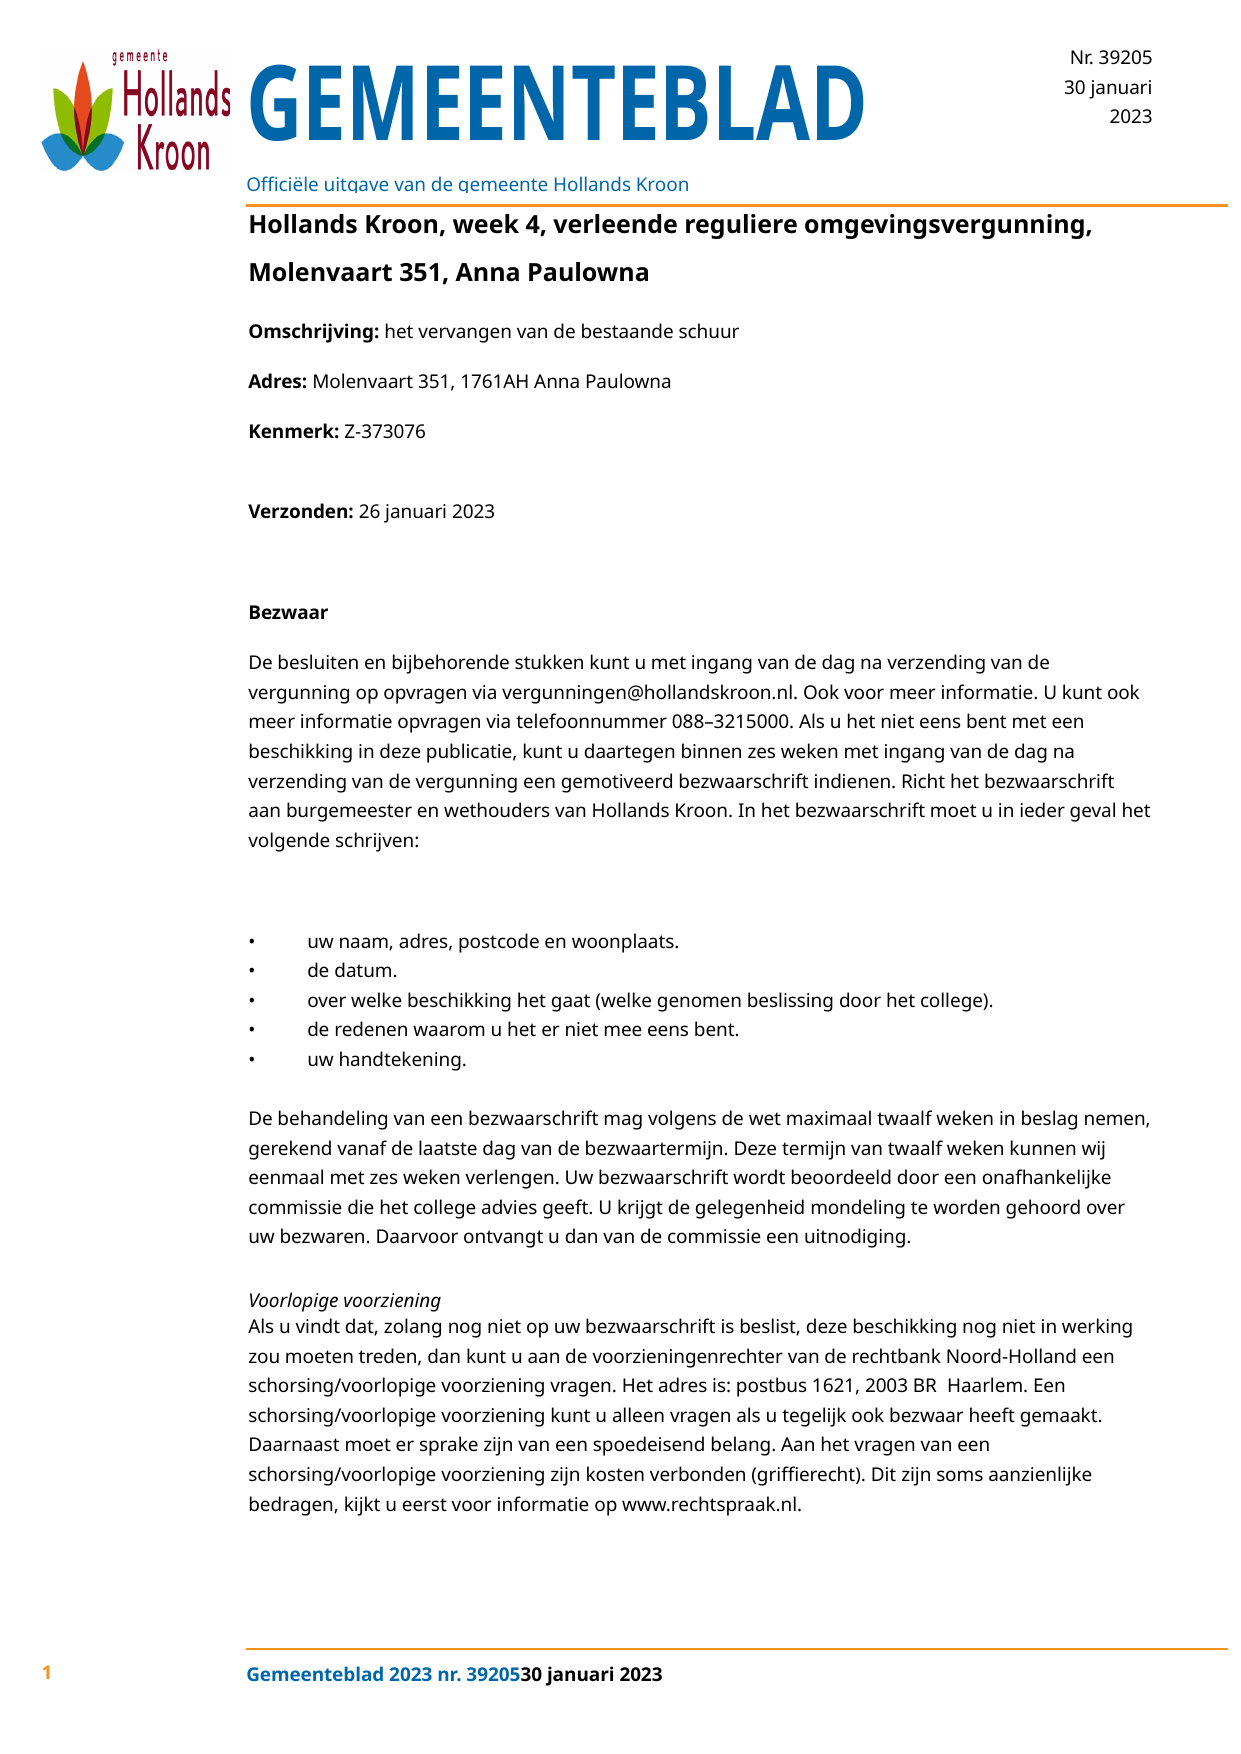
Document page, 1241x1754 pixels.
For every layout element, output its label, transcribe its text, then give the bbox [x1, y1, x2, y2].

text De behandeling van een bezwaarschrift mag volgens de wet maximaal twaalf weken in beslag nemen, gerekend vanaf de laatste dag van de bezwaartermijn. Deze termijn van twaalf weken kunnen wij eenmaal met zes weken verlengen. Uw bezwaarschrift wordt beoordeeld door een onafhankelijke commissie die het college advies geeft. U krijgt de gelegenheid mondeling te worden gehoord over uw bezwaren. Daarvoor ontvangt u dan van de commissie een uitnodiging. [248, 1105, 1152, 1249]
text Verzonden: 26 januari 2023 [248, 498, 1152, 524]
list de redenen waarom u het er niet mee eens bent. [248, 1017, 1152, 1042]
picture [41, 47, 231, 172]
list de datum. [248, 957, 1152, 983]
table_header [700, 469, 1152, 495]
text De besluiten en bijbehorende stukken kunt u met ingang van de dag na verzending van de vergunning op opvragen via vergunningen@hollandskroon.nl. Ook voor meer informatie. U kunt ook meer informatie opvragen via telefoonnummer 088–3215000. Als u het niet eens bent met een beschikking in deze publicatie, kunt u daartegen binnen zes weken met ingang van de dag na verzending van de vergunning een gemotiveerd bezwaarschrift indienen. Richt het bezwaarschrift aan burgemeester en wethouders van Hollands Kroon. In het bezwaarschrift moet u in ieder geval het volgende schrijven: [248, 649, 1152, 853]
text Adres: Molenvaart 351, 1761AH Anna Paulowna [248, 368, 1152, 394]
text Voorlopige voorziening [248, 1288, 1152, 1313]
list over welke beschikking het gaat (welke genomen beslissing door het college). [248, 987, 1152, 1013]
text Hollands Kroon, week 4, verleende reguliere omgevingsvergunning, Molenvaart 351, Anna Paulowna [248, 207, 1152, 288]
text Bezwaar [248, 599, 1152, 625]
text Kenmerk: Z-373076 [248, 419, 1152, 444]
list uw naam, adres, postcode en woonplaats. [248, 928, 1152, 953]
table_header [248, 469, 700, 495]
text Omschrijving: het vervangen van de bestaande schuur [248, 318, 1152, 344]
text Als u vindt dat, zolang nog niet op uw bezwaarschrift is beslist, deze beschikking nog niet in werking zou moeten treden, dan kunt u aan de voorzieningenrechter van de rechtbank Noord-Holland een schorsing/voorlopige voorziening vragen. Het adres is: postbus 1621, 2003 BR Haarlem. Een schorsing/voorlopige voorziening kunt u alleen vragen als u tegelijk ook bezwaar heeft gemaakt. Daarnaast moet er sprake zijn van een spoedeisend belang. Aan het vragen van een schorsing/voorlopige voorziening zijn kosten verbonden (griffierecht). Dit zijn soms aanzienlijke bedragen, kijkt u eerst voor informatie op www.rechtspraak.nl. [248, 1313, 1152, 1517]
list uw handtekening. [248, 1046, 1152, 1072]
